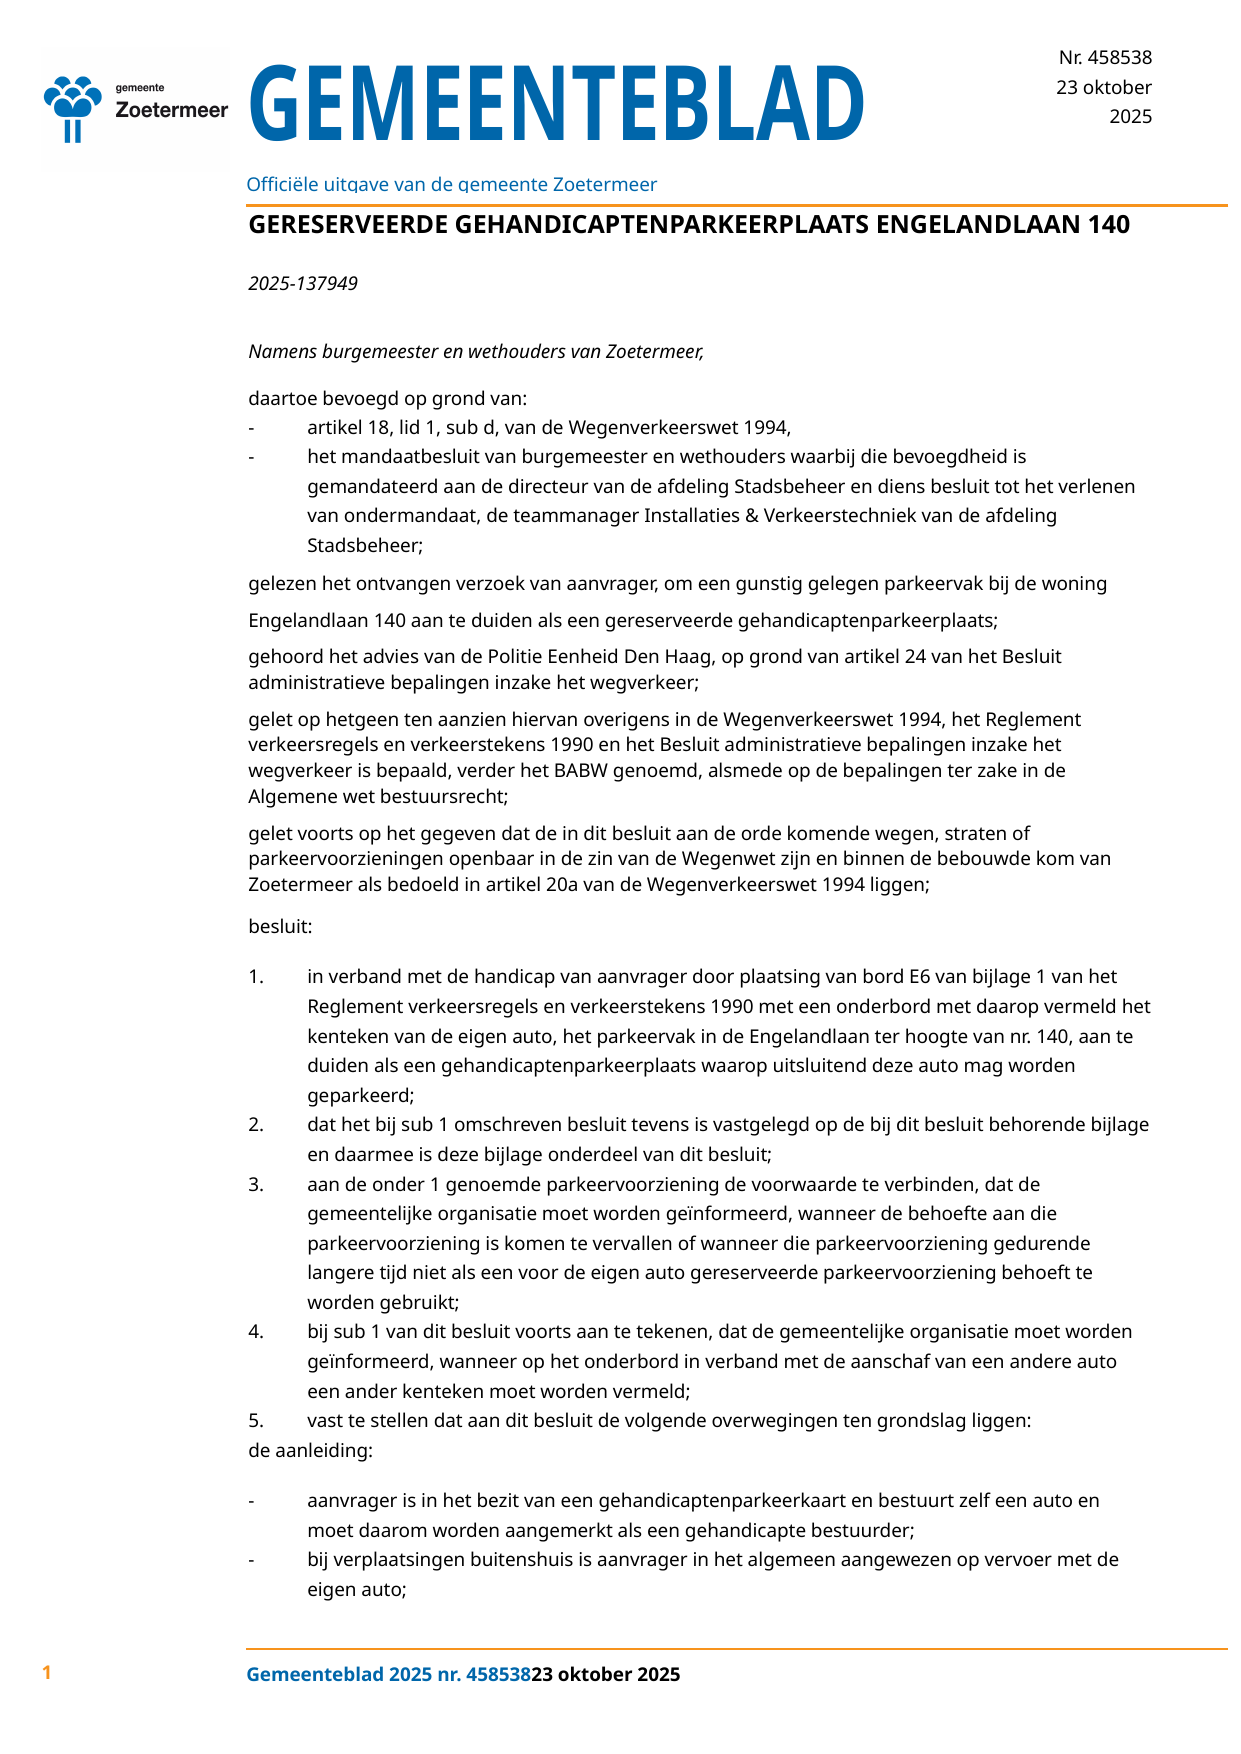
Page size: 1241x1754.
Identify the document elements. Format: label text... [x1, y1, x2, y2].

text GERESERVEERDE GEHANDICAPTENPARKEERPLAATS ENGELANDLAAN 140 [248, 207, 1152, 241]
text Namens burgemeester en wethouders van Zoetermeer, [248, 338, 1152, 364]
list dat het bij sub 1 omschreven besluit tevens is vastgelegd op de bij dit besluit behorende bijlage en daarmee is deze bijlage onderdeel van dit besluit; [248, 1112, 1152, 1167]
text gehoord het advies van de Politie Eenheid Den Haag, op grond van artikel 24 van het Besluit administratieve bepalingen inzake het wegverkeer; [248, 643, 1152, 695]
list bij sub 1 van dit besluit voorts aan te tekenen, dat de gemeentelijke organisatie moet worden geïnformeerd, wanneer op het onderbord in verband met de aanschaf van een andere auto een ander kenteken moet worden vermeld; [248, 1319, 1152, 1403]
text gelet voorts op het gegeven dat de in dit besluit aan de orde komende wegen, straten of parkeervoorzieningen openbaar in de zin van de Wegenwet zijn en binnen de bebouwde kom van Zoetermeer als bedoeld in artikel 20a van de Wegenverkeerswet 1994 liggen; [248, 820, 1152, 897]
list aan de onder 1 genoemde parkeervoorziening de voorwaarde te verbinden, dat de gemeentelijke organisatie moet worden geïnformeerd, wanneer de behoefte aan die parkeervoorziening is komen te vervallen of wanneer die parkeervoorziening gedurende langere tijd niet als een voor de eigen auto gereserveerde parkeervoorziening behoeft te worden gebruikt; [248, 1171, 1152, 1315]
list aanvrager is in het bezit van een gehandicaptenparkeerkaart en bestuurt zelf een auto en moet daarom worden aangemerkt als een gehandicapte bestuurder; [248, 1487, 1152, 1543]
text besluit: [248, 913, 1152, 939]
list het mandaatbesluit van burgemeester en wethouders waarbij die bevoegdheid is gemandateerd aan de directeur van de afdeling Stadsbeheer en diens besluit tot het verlenen van ondermandaat, de teammanager Installaties & Verkeerstechniek van de afdeling Stadsbeheer; [248, 443, 1152, 558]
text gelet op hetgeen ten aanzien hiervan overigens in de Wegenverkeerswet 1994, het Reglement verkeersregels en verkeerstekens 1990 en het Besluit administratieve bepalingen inzake het wegverkeer is bepaald, verder het BABW genoemd, alsmede op de bepalingen ter zake in de Algemene wet bestuursrecht; [248, 706, 1152, 809]
list vast te stellen dat aan dit besluit de volgende overwegingen ten grondslag liggen: [248, 1407, 1152, 1433]
text daartoe bevoegd op grond van: [248, 386, 1152, 411]
text de aanleiding: [248, 1437, 1152, 1463]
list bij verplaatsingen buitenshuis is aanvrager in het algemeen aangewezen op vervoer met de eigen auto; [248, 1547, 1152, 1602]
text Engelandlaan 140 aan te duiden als een gereserveerde gehandicaptenparkeerplaats; [248, 607, 1152, 633]
list in verband met de handicap van aanvrager door plaatsing van bord E6 van bijlage 1 van het Reglement verkeersregels en verkeerstekens 1990 met een onderbord met daarop vermeld het kenteken van de eigen auto, het parkeervak in de Engelandlaan ter hoogte van nr. 140, aan te duiden als een gehandicaptenparkeerplaats waarop uitsluitend deze auto mag worden geparkeerd; [248, 964, 1152, 1108]
picture [41, 47, 231, 172]
list artikel 18, lid 1, sub d, van de Wegenverkeerswet 1994, [248, 414, 1152, 440]
text 2025-137949 [248, 270, 1152, 296]
text gelezen het ontvangen verzoek van aanvrager, om een gunstig gelegen parkeervak bij de woning [248, 570, 1152, 596]
